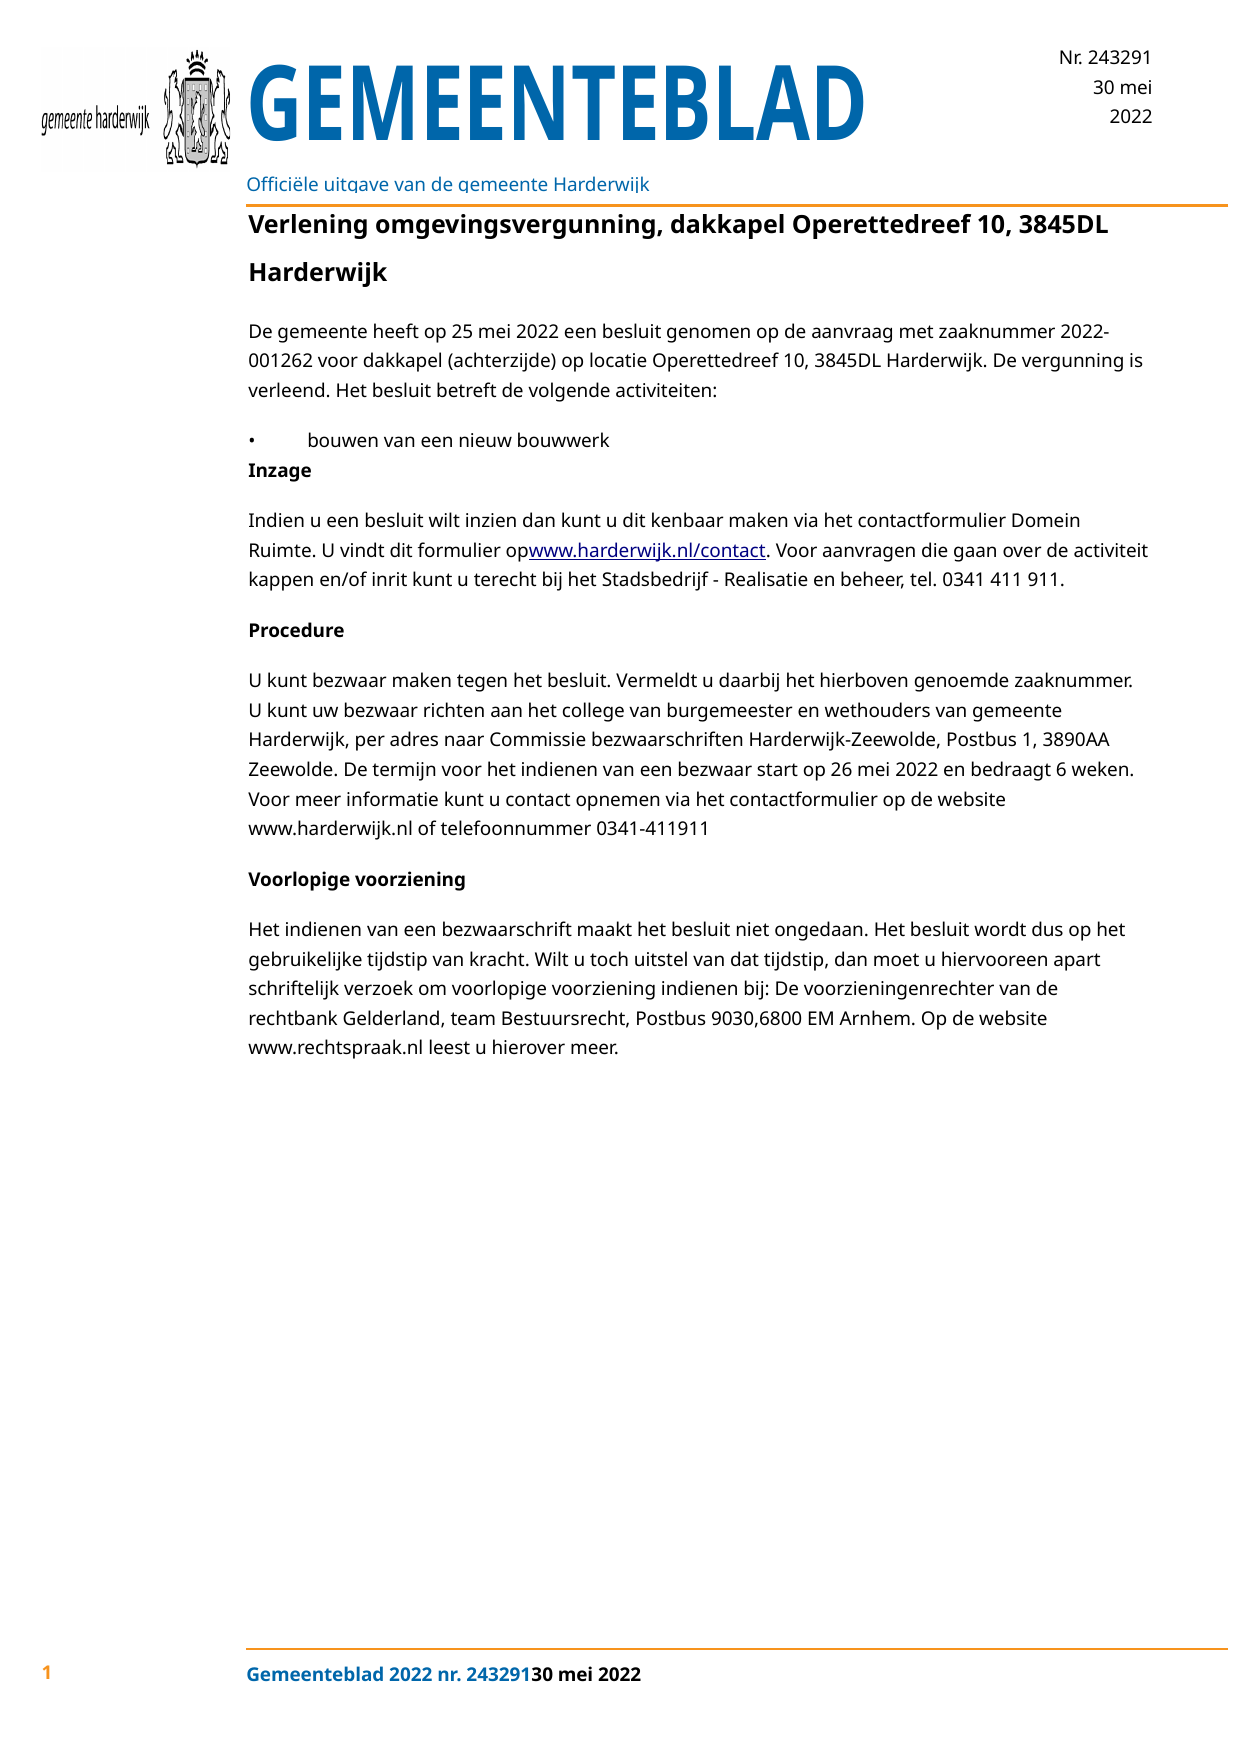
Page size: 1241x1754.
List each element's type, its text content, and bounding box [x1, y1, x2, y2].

text Voorlopige voorziening [248, 866, 1152, 892]
text De gemeente heeft op 25 mei 2022 een besluit genomen op de aanvraag met zaaknummer 2022-001262 voor dakkapel (achterzijde) op locatie Operettedreef 10, 3845DL Harderwijk. De vergunning is verleend. Het besluit betreft de volgende activiteiten: [248, 318, 1152, 403]
text Het indienen van een bezwaarschrift maakt het besluit niet ongedaan. Het besluit wordt dus op het gebruikelijke tijdstip van kracht. Wilt u toch uitstel van dat tijdstip, dan moet u hiervooreen apart schriftelijk verzoek om voorlopige voorziening indienen bij: De voorzieningenrechter van de rechtbank Gelderland, team Bestuursrecht, Postbus 9030,6800 EM Arnhem. Op de website www.rechtspraak.nl leest u hierover meer. [248, 916, 1152, 1060]
text Verlening omgevingsvergunning, dakkapel Operettedreef 10, 3845DL Harderwijk [248, 207, 1152, 288]
text Procedure [248, 617, 1152, 643]
text Inzage [248, 457, 1152, 483]
picture [41, 47, 231, 172]
text U kunt bezwaar maken tegen het besluit. Vermeldt u daarbij het hierboven genoemde zaaknummer. U kunt uw bezwaar richten aan het college van burgemeester en wethouders van gemeente Harderwijk, per adres naar Commissie bezwaarschriften Harderwijk-Zeewolde, Postbus 1, 3890AA Zeewolde. De termijn voor het indienen van een bezwaar start op 26 mei 2022 en bedraagt 6 weken. Voor meer informatie kunt u contact opnemen via het contactformulier op de website www.harderwijk.nl of telefoonnummer 0341-411911 [248, 667, 1152, 841]
list bouwen van een nieuw bouwwerk [248, 427, 1152, 453]
text Indien u een besluit wilt inzien dan kunt u dit kenbaar maken via het contactformulier Domein Ruimte. U vindt dit formulier opwww.harderwijk.nl/contact. Voor aanvragen die gaan over de activiteit kappen en/of inrit kunt u terecht bij het Stadsbedrijf - Realisatie en beheer, tel. 0341 411 911. [248, 507, 1152, 592]
